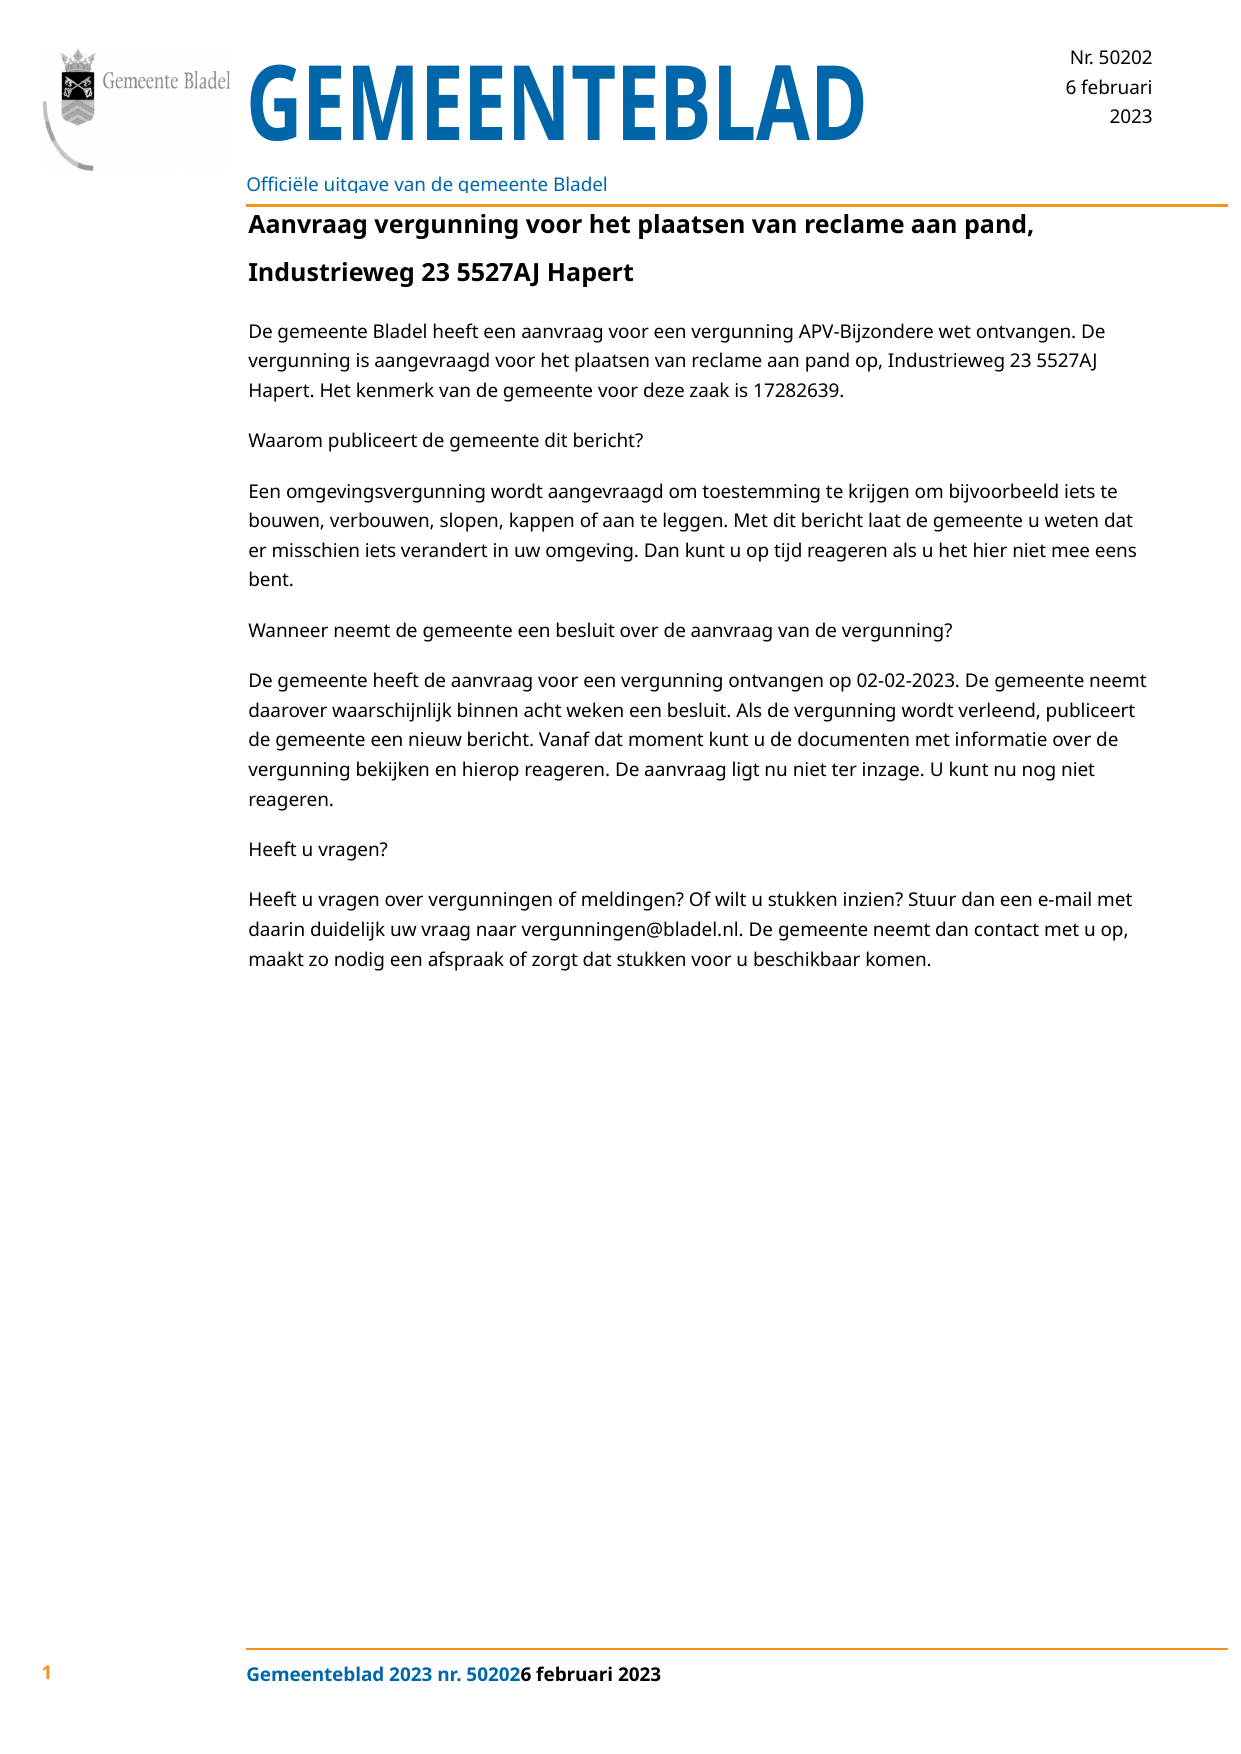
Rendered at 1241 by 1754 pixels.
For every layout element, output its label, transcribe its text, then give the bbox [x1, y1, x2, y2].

text Aanvraag vergunning voor het plaatsen van reclame aan pand, Industrieweg 23 5527AJ Hapert [248, 207, 1152, 288]
text Heeft u vragen? [248, 836, 1152, 862]
text De gemeente Bladel heeft een aanvraag voor een vergunning APV-Bijzondere wet ontvangen. De vergunning is aangevraagd voor het plaatsen van reclame aan pand op, Industrieweg 23 5527AJ Hapert. Het kenmerk van de gemeente voor deze zaak is 17282639. [248, 318, 1152, 403]
text De gemeente heeft de aanvraag voor een vergunning ontvangen op 02-02-2023. De gemeente neemt daarover waarschijnlijk binnen acht weken een besluit. Als de vergunning wordt verleend, publiceert de gemeente een nieuw bericht. Vanaf dat moment kunt u de documenten met informatie over de vergunning bekijken en hierop reageren. De aanvraag ligt nu niet ter inzage. U kunt nu nog niet reageren. [248, 667, 1152, 812]
text Wanneer neemt de gemeente een besluit over de aanvraag van de vergunning? [248, 617, 1152, 643]
text Een omgevingsvergunning wordt aangevraagd om toestemming te krijgen om bijvoorbeeld iets te bouwen, verbouwen, slopen, kappen of aan te leggen. Met dit bericht laat de gemeente u weten dat er misschien iets verandert in uw omgeving. Dan kunt u op tijd reageren als u het hier niet mee eens bent. [248, 478, 1152, 592]
text Heeft u vragen over vergunningen of meldingen? Of wilt u stukken inzien? Stuur dan een e-mail met daarin duidelijk uw vraag naar vergunningen@bladel.nl. De gemeente neemt dan contact met u op, maakt zo nodig een afspraak of zorgt dat stukken voor u beschikbaar komen. [248, 887, 1152, 972]
picture [41, 47, 231, 172]
text Waarom publiceert de gemeente dit bericht? [248, 427, 1152, 453]
